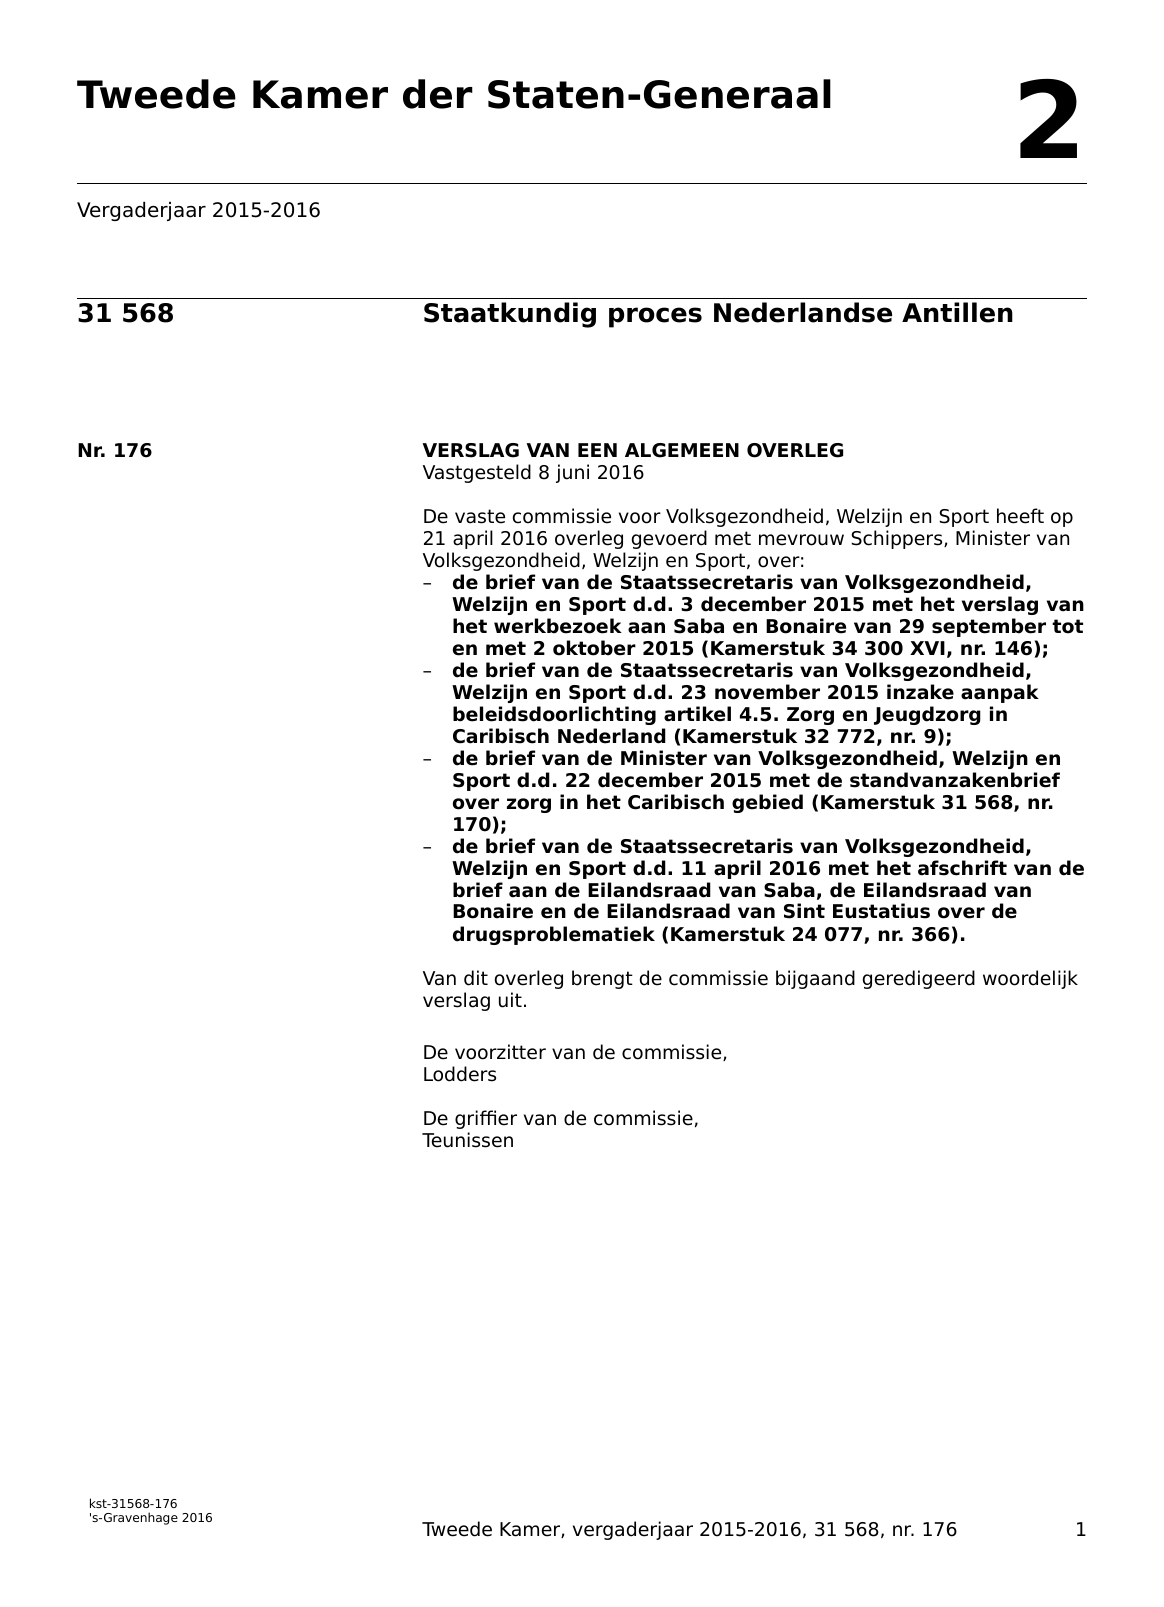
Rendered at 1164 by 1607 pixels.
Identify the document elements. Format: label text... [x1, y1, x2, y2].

text – de brief van de Staatssecretaris van Volksgezondheid, Welzijn en Sport d.d. 3 december 2015 met het verslag van het werkbezoek aan Saba en Bonaire van 29 september tot en met 2 oktober 2015 (Kamerstuk 34 300 XVI, nr. 146); [422, 572, 1087, 660]
text kst-31568-176 [88, 1497, 323, 1511]
text De griffier van de commissie, Teunissen [422, 1108, 1087, 1152]
table_cell Vergaderjaar 2015-2016 [77, 184, 1087, 298]
text De voorzitter van de commissie, Lodders [422, 1042, 1087, 1086]
text De vaste commissie voor Volksgezondheid, Welzijn en Sport heeft op 21 april 2016 overleg gevoerd met mevrouw Schippers, Minister van Volksgezondheid, Welzijn en Sport, over: [422, 506, 1087, 572]
subtitle Nr. 176 VERSLAG VAN EEN ALGEMEEN OVERLEG [77, 440, 1087, 462]
table_header 2 [886, 59, 1087, 183]
text 's-Gravenhage 2016 [88, 1511, 323, 1525]
text Vastgesteld 8 juni 2016 [422, 462, 1087, 484]
table_header Tweede Kamer der Staten-Generaal [77, 59, 886, 183]
text – de brief van de Minister van Volksgezondheid, Welzijn en Sport d.d. 22 december 2015 met de standvanzakenbrief over zorg in het Caribisch gebied (Kamerstuk 31 568, nr. 170); [422, 748, 1087, 836]
text – de brief van de Staatssecretaris van Volksgezondheid, Welzijn en Sport d.d. 23 november 2015 inzake aanpak beleidsdoorlichting artikel 4.5. Zorg en Jeugdzorg in Caribisch Nederland (Kamerstuk 32 772, nr. 9); [422, 660, 1087, 748]
text – de brief van de Staatssecretaris van Volksgezondheid, Welzijn en Sport d.d. 11 april 2016 met het afschrift van de brief aan de Eilandsraad van Saba, de Eilandsraad van Bonaire en de Eilandsraad van Sint Eustatius over de drugsproblematiek (Kamerstuk 24 077, nr. 366). [422, 836, 1087, 945]
subtitle 31 568 Staatkundig proces Nederlandse Antillen [77, 299, 1087, 329]
text Van dit overleg brengt de commissie bijgaand geredigeerd woordelijk verslag uit. [422, 968, 1087, 1012]
